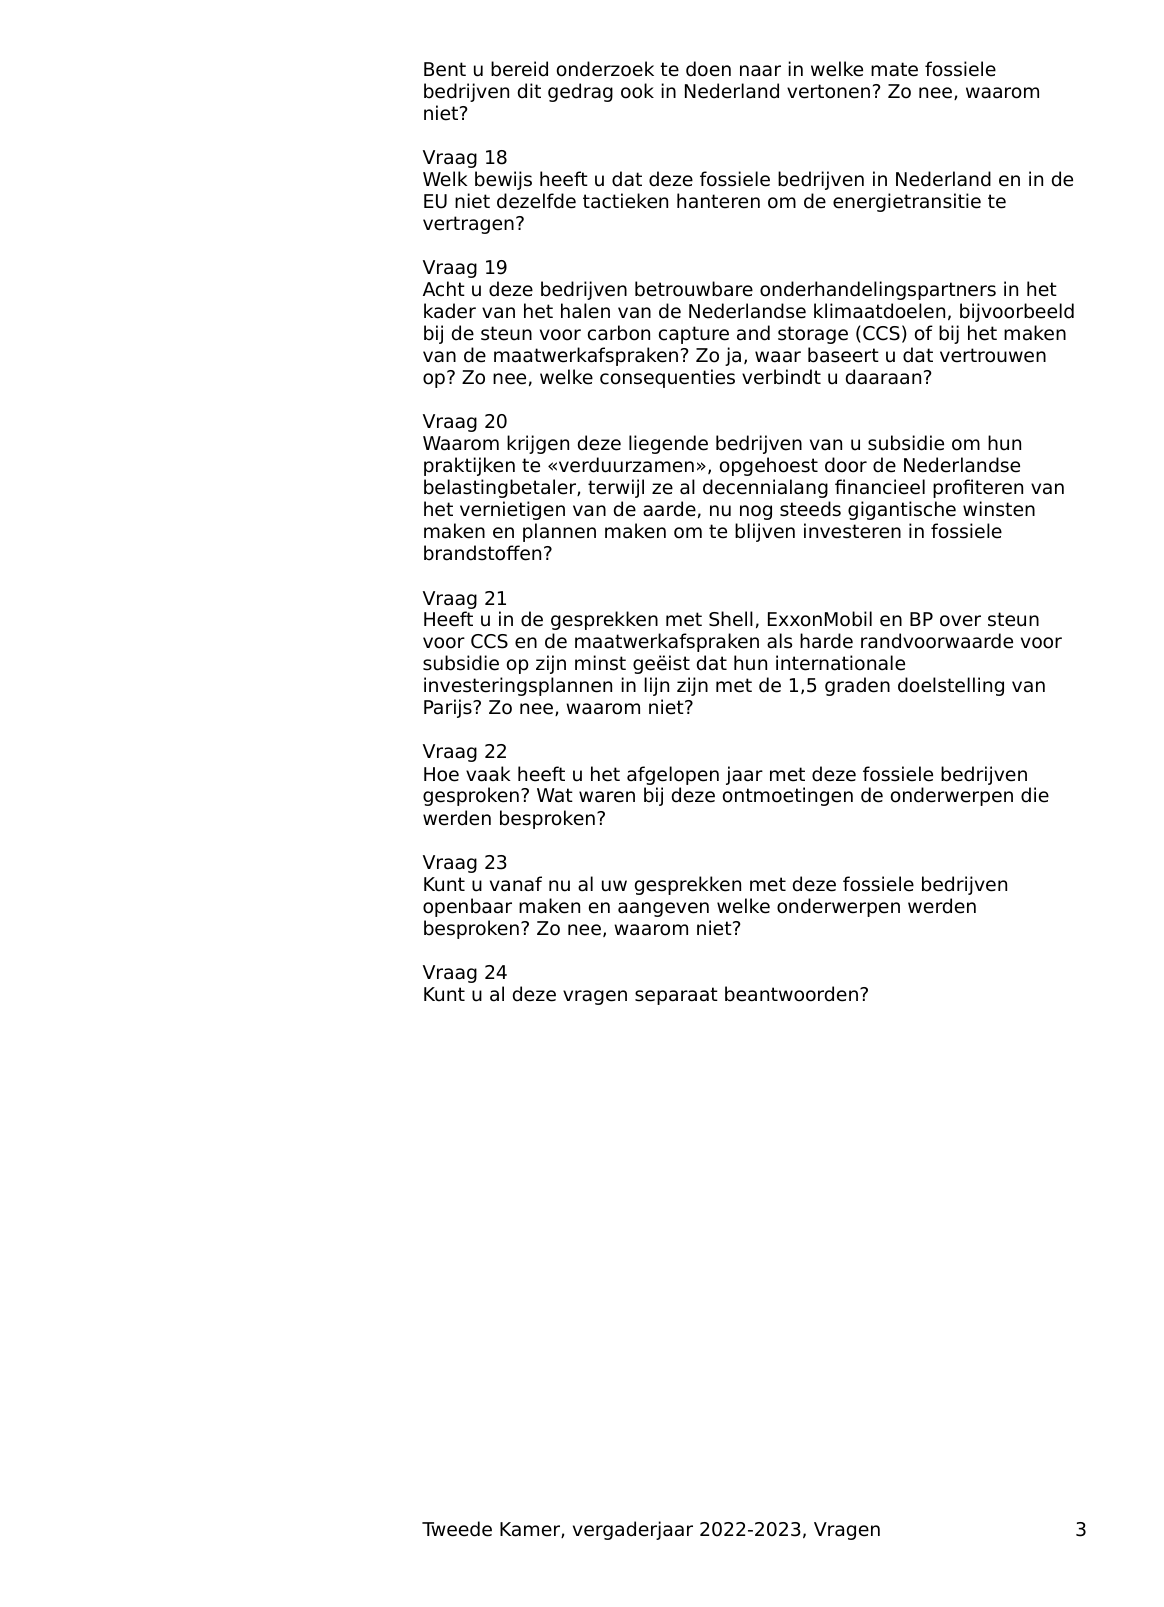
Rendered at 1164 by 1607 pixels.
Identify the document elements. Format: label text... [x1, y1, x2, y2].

text Waarom krijgen deze liegende bedrijven van u subsidie om hun praktijken te «verduurzamen», opgehoest door de Nederlandse belastingbetaler, terwijl ze al decennialang financieel profiteren van het vernietigen van de aarde, nu nog steeds gigantische winsten maken en plannen maken om te blijven investeren in fossiele brandstoffen? [422, 433, 1087, 565]
text Heeft u in de gesprekken met Shell, ExxonMobil en BP over steun voor CCS en de maatwerkafspraken als harde randvoorwaarde voor subsidie op zijn minst geëist dat hun internationale investeringsplannen in lijn zijn met de 1,5 graden doelstelling van Parijs? Zo nee, waarom niet? [422, 609, 1087, 719]
text Vraag 21 [422, 587, 1087, 609]
text Vraag 20 [422, 411, 1087, 433]
text Bent u bereid onderzoek te doen naar in welke mate fossiele bedrijven dit gedrag ook in Nederland vertonen? Zo nee, waarom niet? [422, 59, 1087, 125]
text Welk bewijs heeft u dat deze fossiele bedrijven in Nederland en in de EU niet dezelfde tactieken hanteren om de energietransitie te vertragen? [422, 169, 1087, 235]
text Vraag 18 [422, 147, 1087, 169]
text Vraag 19 [422, 257, 1087, 279]
text Acht u deze bedrijven betrouwbare onderhandelingspartners in het kader van het halen van de Nederlandse klimaatdoelen, bijvoorbeeld bij de steun voor carbon capture and storage (CCS) of bij het maken van de maatwerkafspraken? Zo ja, waar baseert u dat vertrouwen op? Zo nee, welke consequenties verbindt u daaraan? [422, 279, 1087, 389]
text Vraag 24 [422, 962, 1087, 984]
text Kunt u al deze vragen separaat beantwoorden? [422, 984, 1087, 1006]
text Vraag 23 [422, 852, 1087, 873]
text Kunt u vanaf nu al uw gesprekken met deze fossiele bedrijven openbaar maken en aangeven welke onderwerpen werden besproken? Zo nee, waarom niet? [422, 873, 1087, 939]
text Vraag 22 [422, 741, 1087, 763]
text Hoe vaak heeft u het afgelopen jaar met deze fossiele bedrijven gesproken? Wat waren bij deze ontmoetingen de onderwerpen die werden besproken? [422, 763, 1087, 829]
